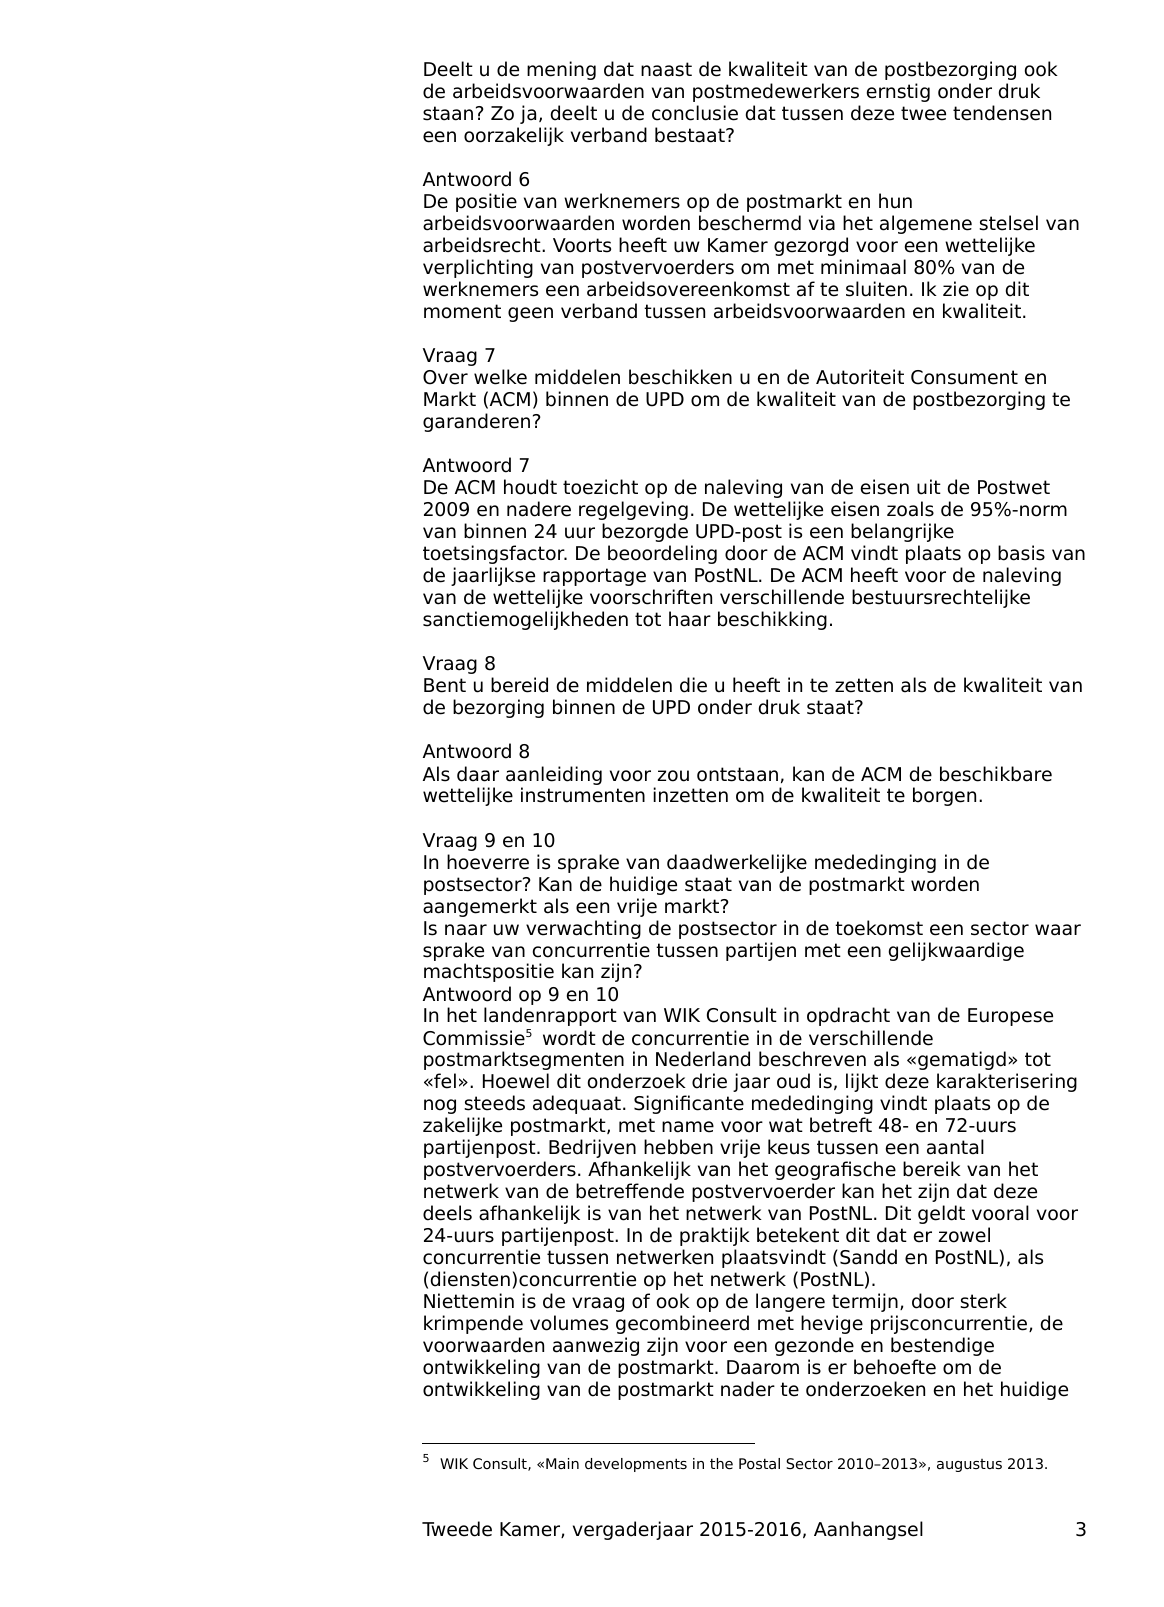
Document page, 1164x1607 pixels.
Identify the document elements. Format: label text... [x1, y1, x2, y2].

text Antwoord 7 [422, 455, 1087, 477]
text Vraag 8 [422, 653, 1087, 675]
text Is naar uw verwachting de postsector in de toekomst een sector waar sprake van concurrentie tussen partijen met een gelijkwaardige machtspositie kan zijn? [422, 917, 1087, 983]
text Niettemin is de vraag of ook op de langere termijn, door sterk krimpende volumes gecombineerd met hevige prijsconcurrentie, de voorwaarden aanwezig zijn voor een gezonde en bestendige ontwikkeling van de postmarkt. Daarom is er behoefte om de ontwikkeling van de postmarkt nader te onderzoeken en het huidige [422, 1291, 1087, 1401]
text Vraag 9 en 10 [422, 829, 1087, 852]
text Vraag 7 [422, 345, 1087, 367]
text Deelt u de mening dat naast de kwaliteit van de postbezorging ook de arbeidsvoorwaarden van postmedewerkers ernstig onder druk staan? Zo ja, deelt u de conclusie dat tussen deze twee tendensen een oorzakelijk verband bestaat? [422, 59, 1087, 147]
text Antwoord 6 [422, 169, 1087, 191]
text Over welke middelen beschikken u en de Autoriteit Consument en Markt (ACM) binnen de UPD om de kwaliteit van de postbezorging te garanderen? [422, 367, 1087, 433]
text Bent u bereid de middelen die u heeft in te zetten als de kwaliteit van de bezorging binnen de UPD onder druk staat? [422, 675, 1087, 719]
text Antwoord 8 [422, 741, 1087, 763]
text Antwoord op 9 en 10 [422, 983, 1087, 1005]
text In hoeverre is sprake van daadwerkelijke mededinging in de postsector? Kan de huidige staat van de postmarkt worden aangemerkt als een vrije markt? [422, 852, 1087, 917]
text De positie van werknemers op de postmarkt en hun arbeidsvoorwaarden worden beschermd via het algemene stelsel van arbeidsrecht. Voorts heeft uw Kamer gezorgd voor een wettelijke verplichting van postvervoerders om met minimaal 80% van de werknemers een arbeidsovereenkomst af te sluiten. Ik zie op dit moment geen verband tussen arbeidsvoorwaarden en kwaliteit. [422, 191, 1087, 323]
text De ACM houdt toezicht op de naleving van de eisen uit de Postwet 2009 en nadere regelgeving. De wettelijke eisen zoals de 95%-norm van binnen 24 uur bezorgde UPD-post is een belangrijke toetsingsfactor. De beoordeling door de ACM vindt plaats op basis van de jaarlijkse rapportage van PostNL. De ACM heeft voor de naleving van de wettelijke voorschriften verschillende bestuursrechtelijke sanctiemogelijkheden tot haar beschikking. [422, 477, 1087, 631]
text Als daar aanleiding voor zou ontstaan, kan de ACM de beschikbare wettelijke instrumenten inzetten om de kwaliteit te borgen. [422, 763, 1087, 807]
text WIK Consult, «Main developments in the Postal Sector 2010–2013», augustus 2013. [422, 1452, 1087, 1474]
text In het landenrapport van WIK Consult in opdracht van de Europese Commissie wordt de concurrentie in de verschillende postmarktsegmenten in Nederland beschreven als «gematigd» tot «fel». Hoewel dit onderzoek drie jaar oud is, lijkt deze karakterisering nog steeds adequaat. Significante mededinging vindt plaats op de zakelijke postmarkt, met name voor wat betreft 48- en 72-uurs partijenpost. Bedrijven hebben vrije keus tussen een aantal postvervoerders. Afhankelijk van het geografische bereik van het netwerk van de betreffende postvervoerder kan het zijn dat deze deels afhankelijk is van het netwerk van PostNL. Dit geldt vooral voor 24-uurs partijenpost. In de praktijk betekent dit dat er zowel concurrentie tussen netwerken plaatsvindt (Sandd en PostNL), als (diensten)concurrentie op het netwerk (PostNL). [422, 1005, 1087, 1291]
